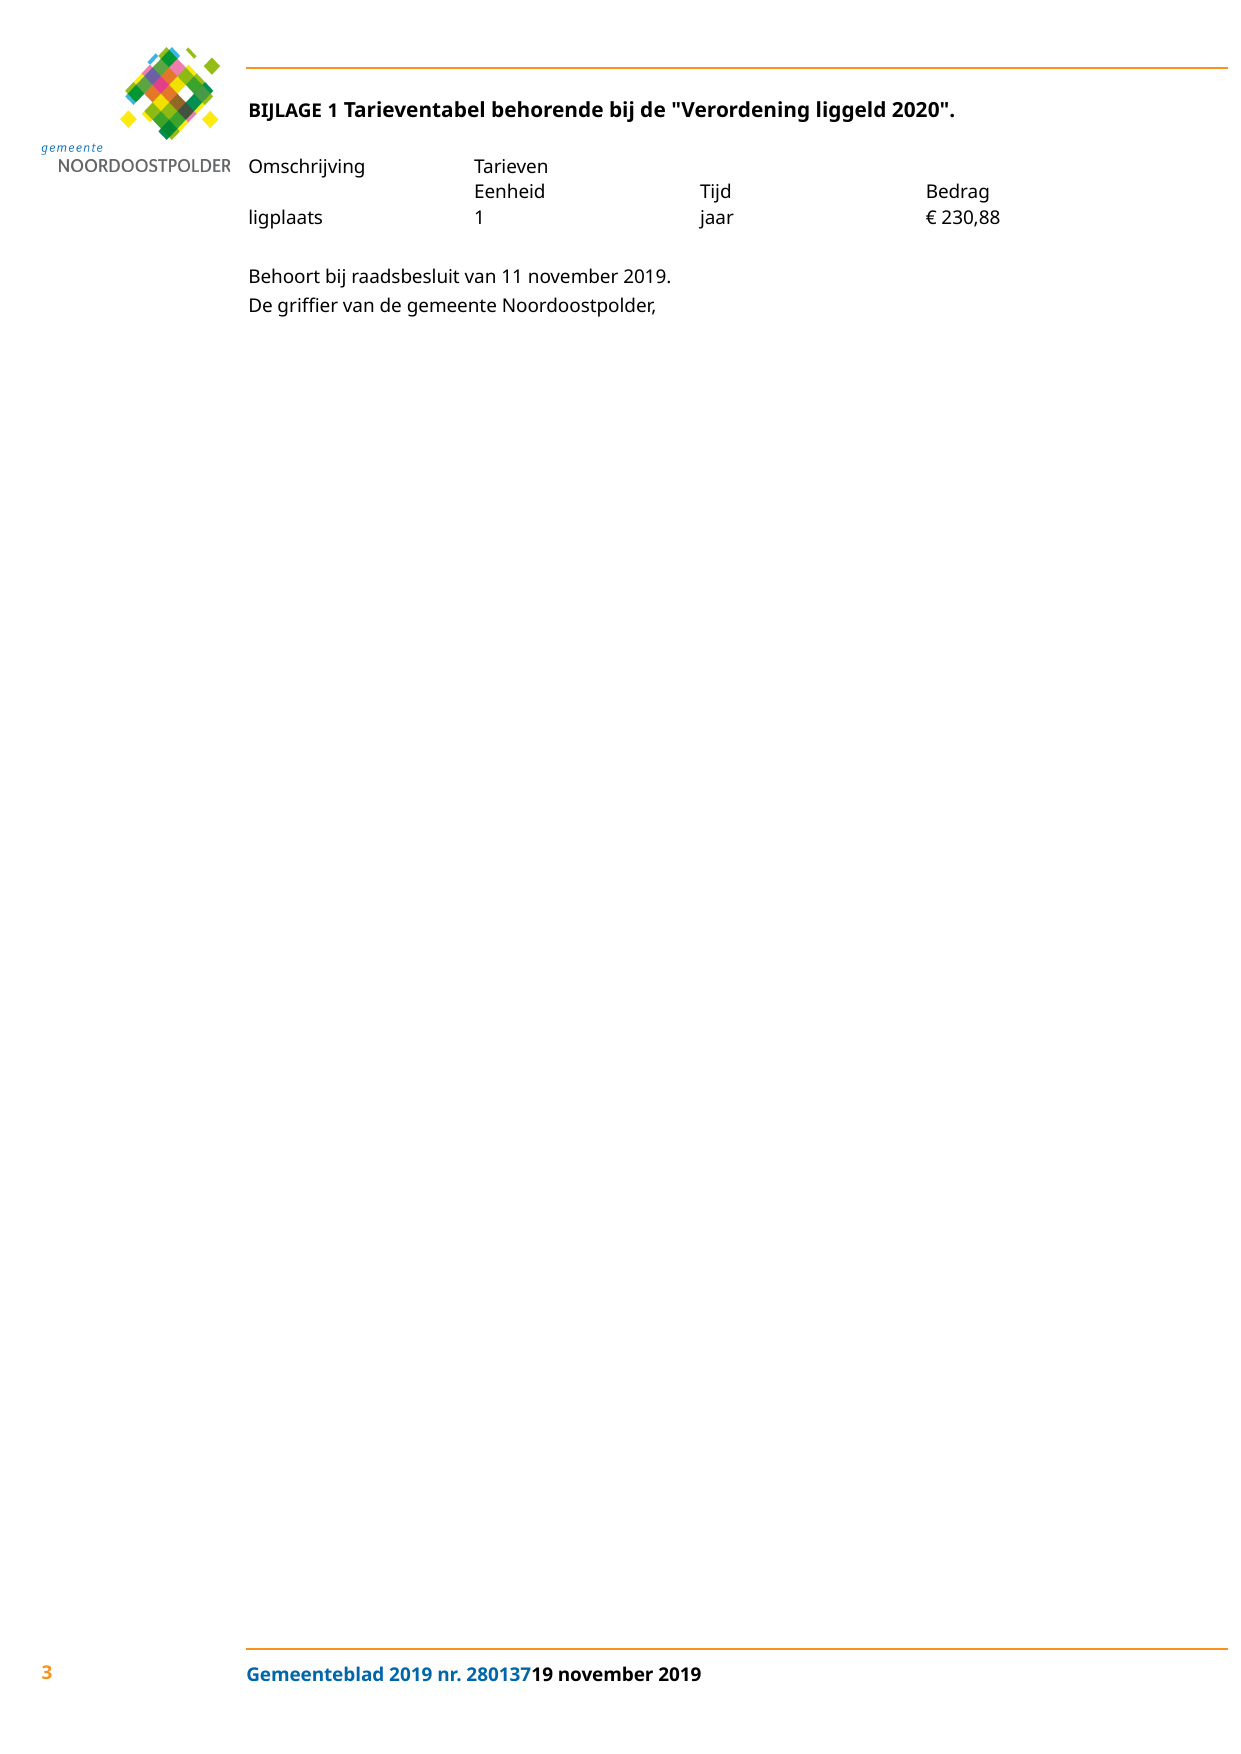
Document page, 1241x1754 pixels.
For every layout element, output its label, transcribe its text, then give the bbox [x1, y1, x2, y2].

table_cell [248, 179, 474, 204]
table_cell Eenheid [474, 179, 700, 204]
table_header Omschrijving [248, 153, 474, 179]
table_cell ligplaats [248, 205, 474, 230]
table_cell Tijd [700, 179, 926, 204]
table_cell 1 [474, 205, 700, 230]
text De griffier van de gemeente Noordoostpolder, [248, 293, 1152, 318]
table_cell jaar [700, 205, 926, 230]
table_cell € 230,88 [926, 205, 1152, 230]
table_cell Bedrag [926, 179, 1152, 204]
table_header Tarieven [474, 153, 1152, 179]
text Behoort bij raadsbesluit van 11 november 2019. [248, 263, 1152, 289]
text BIJLAGE 1 Tarieventabel behorende bij de "Verordening liggeld 2020". [248, 95, 1152, 123]
picture [41, 47, 231, 172]
